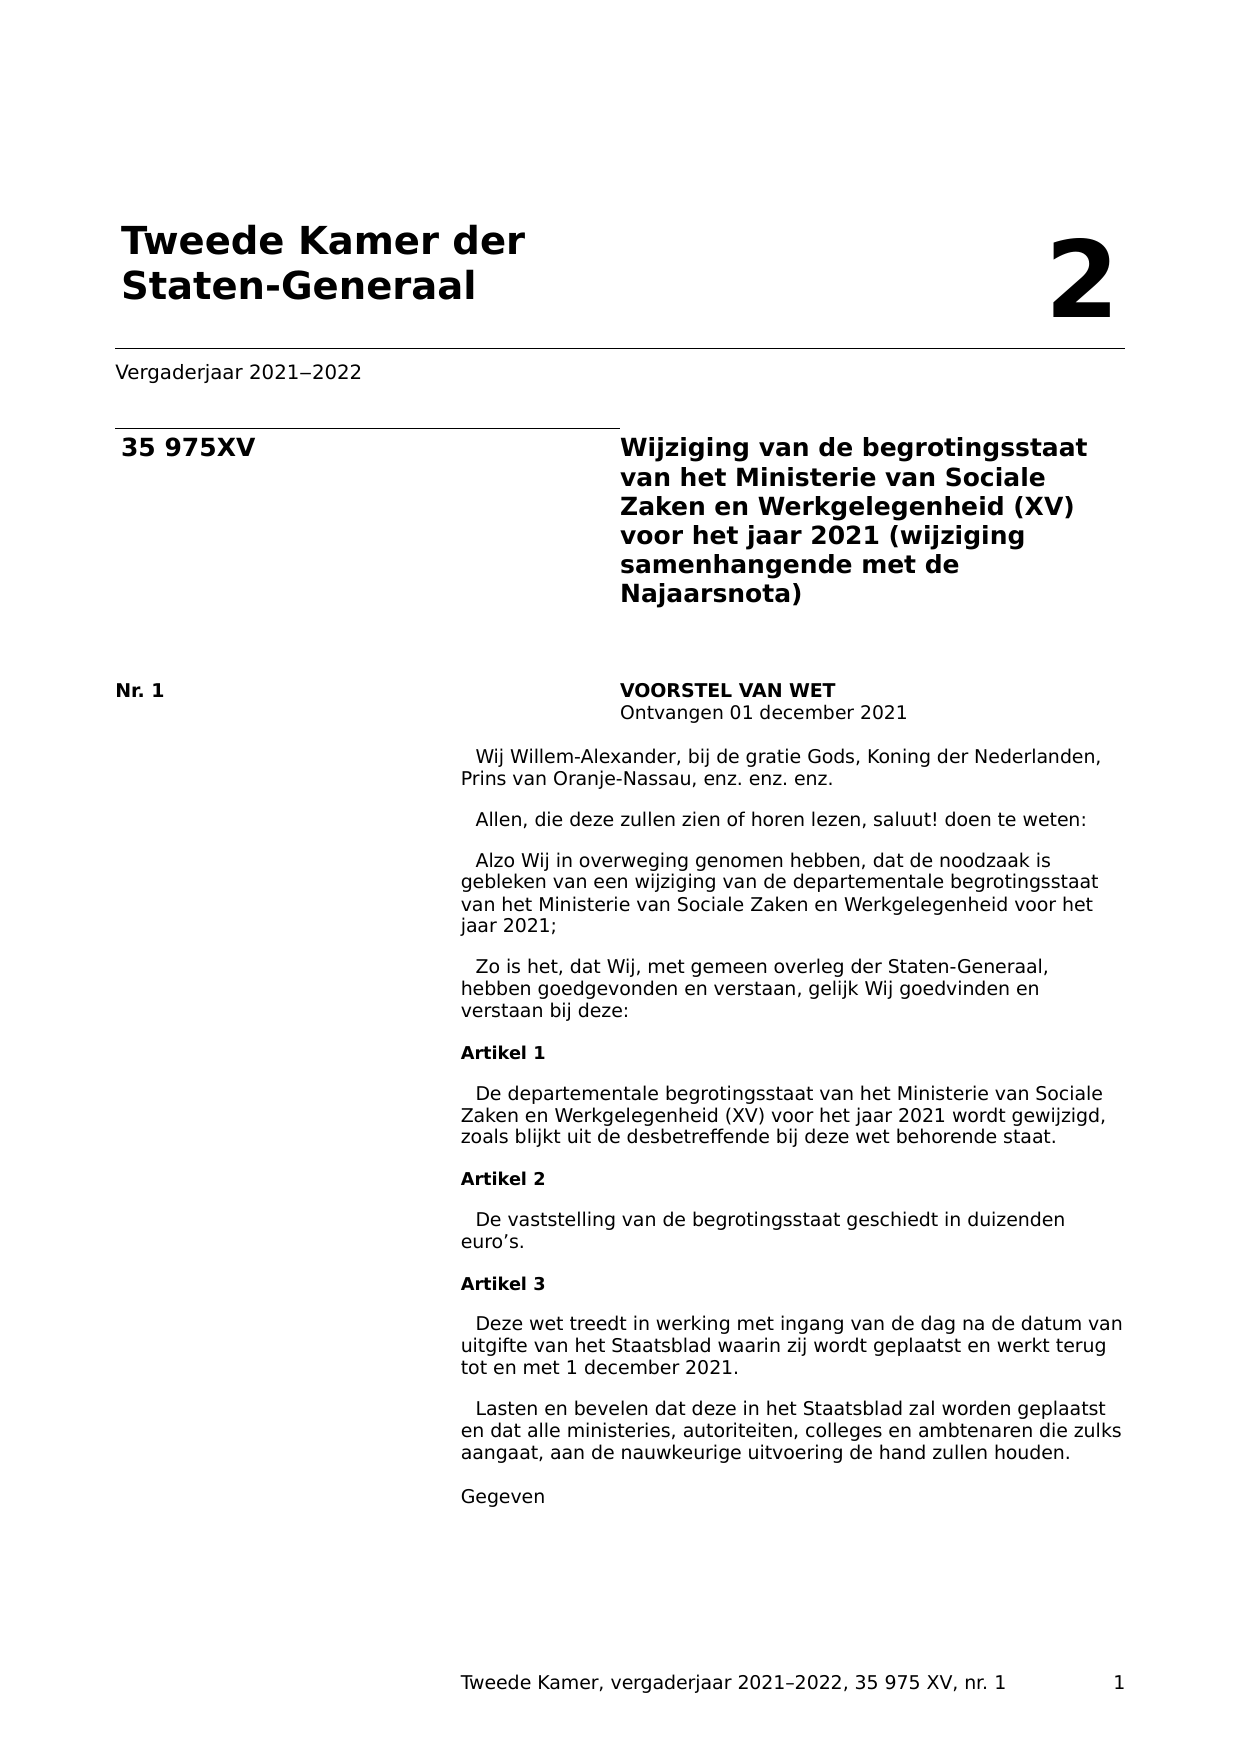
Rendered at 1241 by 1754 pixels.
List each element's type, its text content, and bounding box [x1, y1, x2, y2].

table_header 35 975XV [115, 429, 620, 614]
text Gegeven [461, 1486, 1125, 1508]
table_header Nr. 1 [115, 680, 620, 746]
table_cell Vergaderjaar 2021‒2022 [115, 349, 1125, 384]
table_header Wijziging van de begrotingsstaat van het Ministerie van Sociale Zaken en Werkgelegenheid (XV) voor het jaar 2021 (wijziging samenhangende met de Najaarsnota) [620, 428, 1125, 614]
table_header 2 [620, 213, 1125, 348]
title Artikel 2 [461, 1167, 1125, 1190]
text Zo is het, dat Wij, met gemeen overleg der Staten-Generaal, hebben goedgevonden en verstaan, gelijk Wij goedvinden en verstaan bij deze: [461, 956, 1125, 1022]
text Wij Willem-Alexander, bij de gratie Gods, Koning der Nederlanden, Prins van Oranje-Nassau, enz. enz. enz. [461, 746, 1125, 790]
text Allen, die deze zullen zien of horen lezen, saluut! doen te weten: [461, 809, 1125, 831]
text De departementale begrotingsstaat van het Ministerie van Sociale Zaken en Werkgelegenheid (XV) voor het jaar 2021 wordt gewijzigd, zoals blijkt uit de desbetreffende bij deze wet behorende staat. [461, 1082, 1125, 1148]
table_header Tweede Kamer der Staten-Generaal [115, 213, 620, 348]
table_header Voorstel van Wet Ontvangen 01 december 2021 [620, 680, 1125, 746]
text Alzo Wij in overweging genomen hebben, dat de noodzaak is gebleken van een wijziging van de departementale begrotingsstaat van het Ministerie van Sociale Zaken en Werkgelegenheid voor het jaar 2021; [461, 849, 1125, 937]
text Deze wet treedt in werking met ingang van de dag na de datum van uitgifte van het Staatsblad waarin zij wordt geplaatst en werkt terug tot en met 1 december 2021. [461, 1313, 1125, 1379]
title Artikel 3 [461, 1272, 1125, 1294]
text Lasten en bevelen dat deze in het Staatsblad zal worden geplaatst en dat alle ministeries, autoriteiten, colleges en ambtenaren die zulks aangaat, aan de nauwkeurige uitvoering de hand zullen houden. [461, 1398, 1125, 1464]
title Artikel 1 [461, 1041, 1125, 1064]
text De vaststelling van de begrotingsstaat geschiedt in duizenden euro’s. [461, 1209, 1125, 1253]
